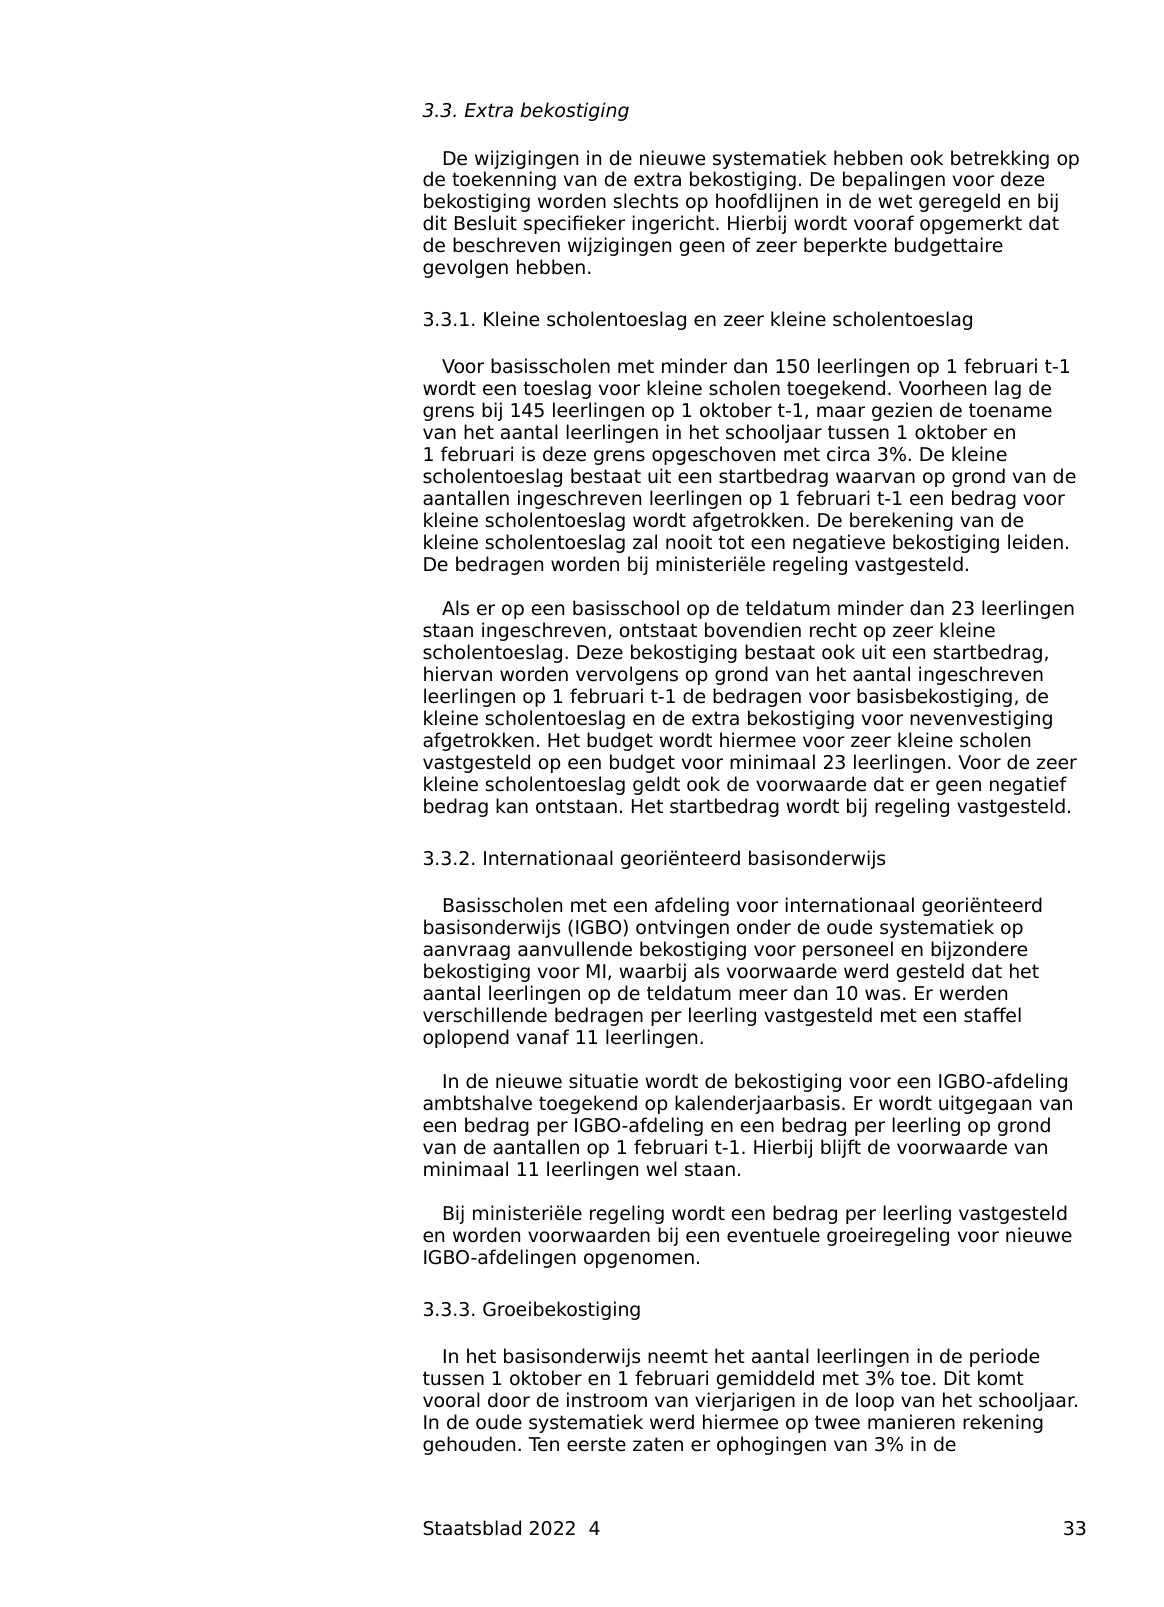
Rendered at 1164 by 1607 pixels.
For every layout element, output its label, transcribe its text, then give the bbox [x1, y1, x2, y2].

text Voor basisscholen met minder dan 150 leerlingen op 1 februari t-1 wordt een toeslag voor kleine scholen toegekend. Voorheen lag de grens bij 145 leerlingen op 1 oktober t-1, maar gezien de toename van het aantal leerlingen in het schooljaar tussen 1 oktober en 1 februari is deze grens opgeschoven met circa 3%. De kleine scholentoeslag bestaat uit een startbedrag waarvan op grond van de aantallen ingeschreven leerlingen op 1 februari t-1 een bedrag voor kleine scholentoeslag wordt afgetrokken. De berekening van de kleine scholentoeslag zal nooit tot een negatieve bekostiging leiden. De bedragen worden bij ministeriële regeling vastgesteld. [422, 356, 1087, 576]
text Basisscholen met een afdeling voor internationaal georiënteerd basisonderwijs (IGBO) ontvingen onder de oude systematiek op aanvraag aanvullende bekostiging voor personeel en bijzondere bekostiging voor MI, waarbij als voorwaarde werd gesteld dat het aantal leerlingen op de teldatum meer dan 10 was. Er werden verschillende bedragen per leerling vastgesteld met een staffel oplopend vanaf 11 leerlingen. [422, 895, 1087, 1049]
subtitle 3.3. Extra bekostiging [422, 100, 1087, 122]
text In de nieuwe situatie wordt de bekostiging voor een IGBO-afdeling ambtshalve toegekend op kalenderjaarbasis. Er wordt uitgegaan van een bedrag per IGBO-afdeling en een bedrag per leerling op grond van de aantallen op 1 februari t-1. Hierbij blijft de voorwaarde van minimaal 11 leerlingen wel staan. [422, 1071, 1087, 1181]
subtitle 3.3.3. Groeibekostiging [422, 1299, 1087, 1321]
subtitle 3.3.1. Kleine scholentoeslag en zeer kleine scholentoeslag [422, 309, 1087, 331]
text De wijzigingen in de nieuwe systematiek hebben ook betrekking op de toekenning van de extra bekostiging. De bepalingen voor deze bekostiging worden slechts op hoofdlijnen in de wet geregeld en bij dit Besluit specifieker ingericht. Hierbij wordt vooraf opgemerkt dat de beschreven wijzigingen geen of zeer beperkte budgettaire gevolgen hebben. [422, 147, 1087, 279]
subtitle 3.3.2. Internationaal georiënteerd basisonderwijs [422, 848, 1087, 870]
text In het basisonderwijs neemt het aantal leerlingen in de periode tussen 1 oktober en 1 februari gemiddeld met 3% toe. Dit komt vooral door de instroom van vierjarigen in de loop van het schooljaar. In de oude systematiek werd hiermee op twee manieren rekening gehouden. Ten eerste zaten er ophogingen van 3% in de [422, 1346, 1087, 1456]
text Als er op een basisschool op de teldatum minder dan 23 leerlingen staan ingeschreven, ontstaat bovendien recht op zeer kleine scholentoeslag. Deze bekostiging bestaat ook uit een startbedrag, hiervan worden vervolgens op grond van het aantal ingeschreven leerlingen op 1 februari t-1 de bedragen voor basisbekostiging, de kleine scholentoeslag en de extra bekostiging voor nevenvestiging afgetrokken. Het budget wordt hiermee voor zeer kleine scholen vastgesteld op een budget voor minimaal 23 leerlingen. Voor de zeer kleine scholentoeslag geldt ook de voorwaarde dat er geen negatief bedrag kan ontstaan. Het startbedrag wordt bij regeling vastgesteld. [422, 598, 1087, 818]
text Bij ministeriële regeling wordt een bedrag per leerling vastgesteld en worden voorwaarden bij een eventuele groeiregeling voor nieuwe IGBO-afdelingen opgenomen. [422, 1203, 1087, 1269]
